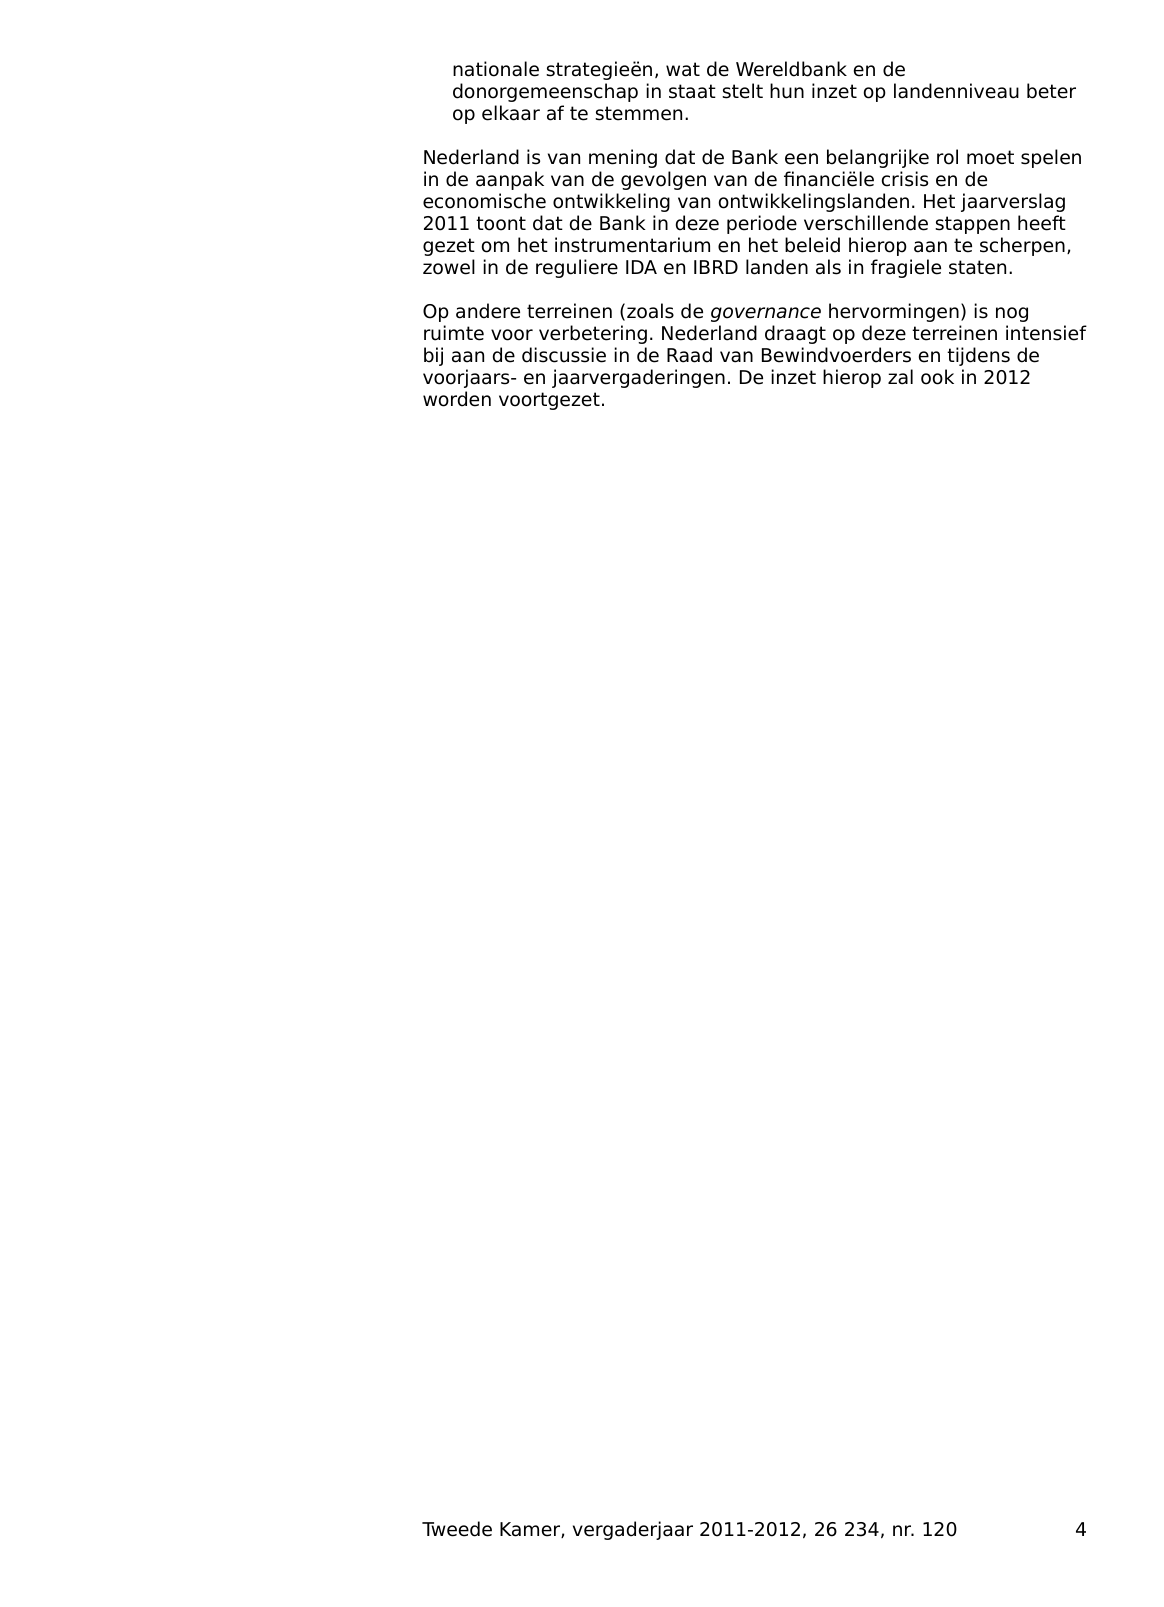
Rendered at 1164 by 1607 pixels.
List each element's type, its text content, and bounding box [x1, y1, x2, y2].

text Op andere terreinen (zoals de governance hervormingen) is nog ruimte voor verbetering. Nederland draagt op deze terreinen intensief bij aan de discussie in de Raad van Bewindvoerders en tijdens de voorjaars- en jaarvergaderingen. De inzet hierop zal ook in 2012 worden voortgezet. [422, 301, 1087, 411]
text nationale strategieën, wat de Wereldbank en de donorgemeenschap in staat stelt hun inzet op landenniveau beter op elkaar af te stemmen. [422, 59, 1087, 125]
text Nederland is van mening dat de Bank een belangrijke rol moet spelen in de aanpak van de gevolgen van de financiële crisis en de economische ontwikkeling van ontwikkelingslanden. Het jaarverslag 2011 toont dat de Bank in deze periode verschillende stappen heeft gezet om het instrumentarium en het beleid hierop aan te scherpen, zowel in de reguliere IDA en IBRD landen als in fragiele staten. [422, 147, 1087, 279]
